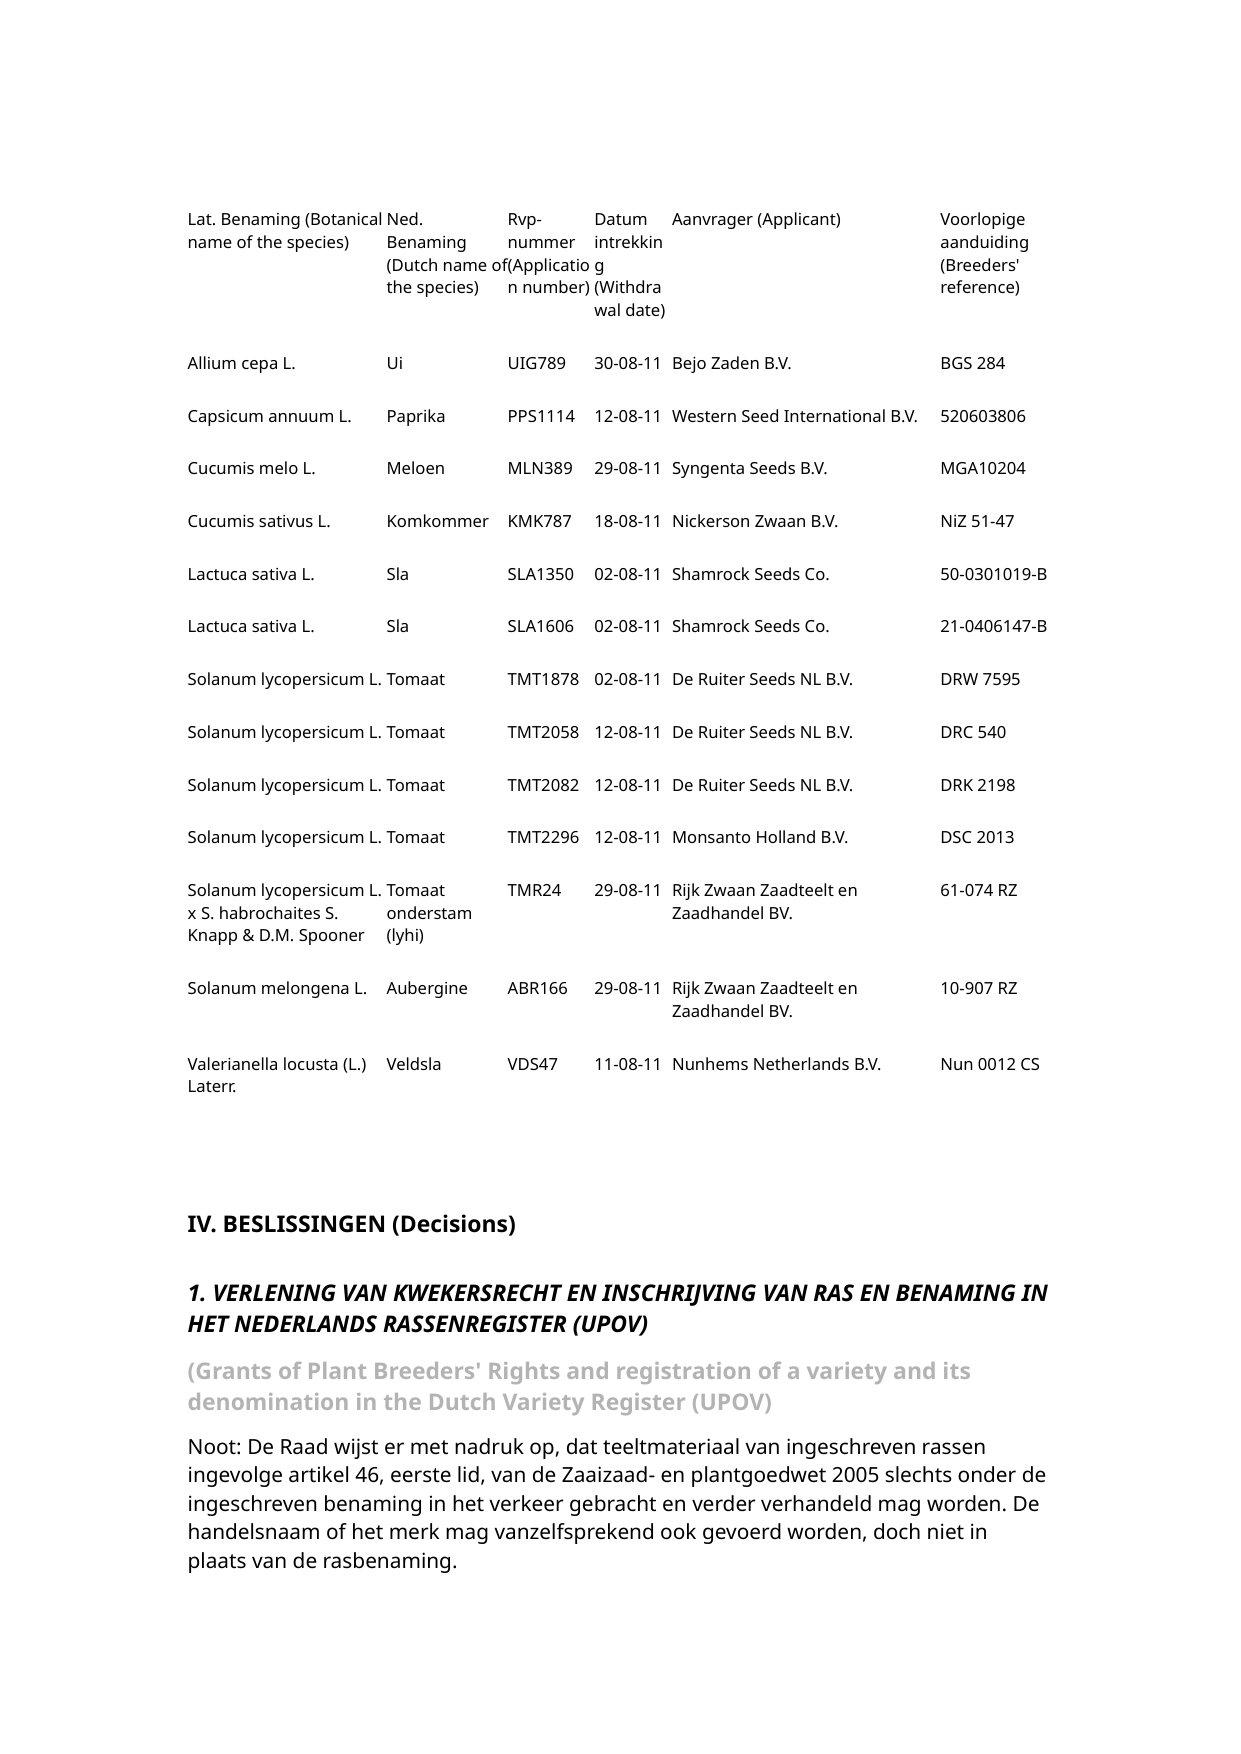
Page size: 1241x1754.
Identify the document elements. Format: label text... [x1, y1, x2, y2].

table_cell Shamrock Seeds Co. [672, 615, 940, 668]
table_cell BGS 284 [940, 351, 1053, 404]
table_cell 61-074 RZ [940, 879, 1053, 977]
table_cell Lactuca sativa L. [188, 562, 386, 615]
table_cell DRW 7595 [940, 668, 1053, 720]
table_cell KMK787 [508, 510, 594, 562]
table_cell Cucumis sativus L. [188, 510, 386, 562]
table_cell Western Seed International B.V. [672, 404, 940, 457]
table_cell Solanum lycopersicum L. x S. habrochaites S. Knapp & D.M. Spooner [188, 879, 386, 977]
table_cell Syngenta Seeds B.V. [672, 457, 940, 509]
text (Grants of Plant Breeders' Rights and registration of a variety and its denomination in the Dutch Variety Register (UPOV) [187, 1355, 1053, 1417]
table_cell TMT2058 [508, 720, 594, 773]
table_header Lat. Benaming (Botanical name of the species) [188, 208, 386, 351]
table_cell DSC 2013 [940, 826, 1053, 878]
table_cell TMT2082 [508, 773, 594, 826]
table_cell MGA10204 [940, 457, 1053, 509]
table_cell 50-0301019-B [940, 562, 1053, 615]
table_cell 21-0406147-B [940, 615, 1053, 668]
table_cell Solanum lycopersicum L. [188, 826, 386, 878]
table_cell Lactuca sativa L. [188, 615, 386, 668]
table_cell Solanum melongena L. [188, 977, 386, 1052]
table_cell Ui [386, 351, 507, 404]
table_header Voorlopige aanduiding (Breeders' reference) [940, 208, 1053, 351]
table_cell SLA1350 [508, 562, 594, 615]
table_cell 12-08-11 [594, 404, 672, 457]
table_cell 02-08-11 [594, 562, 672, 615]
table_cell MLN389 [508, 457, 594, 509]
table_cell 12-08-11 [594, 826, 672, 878]
table_cell Solanum lycopersicum L. [188, 668, 386, 720]
table_cell Tomaat onderstam (lyhi) [386, 879, 507, 977]
table_cell TMT2296 [508, 826, 594, 878]
table_cell Nickerson Zwaan B.V. [672, 510, 940, 562]
table_cell Valerianella locusta (L.) Laterr. [188, 1052, 386, 1127]
table_header Rvp-nummer (Application number) [508, 208, 594, 351]
table_cell Tomaat [386, 720, 507, 773]
table_cell 02-08-11 [594, 615, 672, 668]
table_cell De Ruiter Seeds NL B.V. [672, 773, 940, 826]
table_cell SLA1606 [508, 615, 594, 668]
table_cell UIG789 [508, 351, 594, 404]
text Noot: De Raad wijst er met nadruk op, dat teeltmateriaal van ingeschreven rassen ingevolge artikel 46, eerste lid, van de Zaaizaad- en plantgoedwet 2005 slechts onder de ingeschreven benaming in het verkeer gebracht en verder verhandeld mag worden. De handelsnaam of het merk mag vanzelfsprekend ook gevoerd worden, doch niet in plaats van de rasbenaming. [187, 1432, 1053, 1574]
table_cell Rijk Zwaan Zaadteelt en Zaadhandel BV. [672, 879, 940, 977]
table_cell Rijk Zwaan Zaadteelt en Zaadhandel BV. [672, 977, 940, 1052]
table_cell De Ruiter Seeds NL B.V. [672, 668, 940, 720]
table_header Ned. Benaming (Dutch name of the species) [386, 208, 507, 351]
table_cell Tomaat [386, 826, 507, 878]
table_cell Capsicum annuum L. [188, 404, 386, 457]
table_cell 30-08-11 [594, 351, 672, 404]
table_cell Veldsla [386, 1052, 507, 1127]
table_cell 10-907 RZ [940, 977, 1053, 1052]
table_cell ABR166 [508, 977, 594, 1052]
table_cell Nunhems Netherlands B.V. [672, 1052, 940, 1127]
table_cell Bejo Zaden B.V. [672, 351, 940, 404]
table_cell DRK 2198 [940, 773, 1053, 826]
table_cell Allium cepa L. [188, 351, 386, 404]
table_cell PPS1114 [508, 404, 594, 457]
table_header Datum intrekking (Withdrawal date) [594, 208, 672, 351]
table_cell 02-08-11 [594, 668, 672, 720]
subtitle IV. BESLISSINGEN (Decisions) [187, 1208, 1053, 1240]
table_cell Paprika [386, 404, 507, 457]
table_cell 520603806 [940, 404, 1053, 457]
table_cell 29-08-11 [594, 879, 672, 977]
table_cell TMT1878 [508, 668, 594, 720]
table_cell 12-08-11 [594, 720, 672, 773]
table_cell Sla [386, 615, 507, 668]
table_cell Komkommer [386, 510, 507, 562]
table_cell TMR24 [508, 879, 594, 977]
table_cell Shamrock Seeds Co. [672, 562, 940, 615]
table_cell Nun 0012 CS [940, 1052, 1053, 1127]
table_header Aanvrager (Applicant) [672, 208, 940, 351]
table_cell Tomaat [386, 773, 507, 826]
table_cell De Ruiter Seeds NL B.V. [672, 720, 940, 773]
table_cell Tomaat [386, 668, 507, 720]
table_cell 11-08-11 [594, 1052, 672, 1127]
table_cell Cucumis melo L. [188, 457, 386, 509]
table_cell 18-08-11 [594, 510, 672, 562]
subtitle 1. VERLENING VAN KWEKERSRECHT EN INSCHRIJVING VAN RAS EN BENAMING IN HET NEDERLANDS RASSENREGISTER (UPOV) [187, 1277, 1053, 1340]
table_cell Aubergine [386, 977, 507, 1052]
table_cell DRC 540 [940, 720, 1053, 773]
table_cell VDS47 [508, 1052, 594, 1127]
table_cell Sla [386, 562, 507, 615]
table_cell 29-08-11 [594, 977, 672, 1052]
table_cell Solanum lycopersicum L. [188, 773, 386, 826]
table_cell 29-08-11 [594, 457, 672, 509]
table_cell Monsanto Holland B.V. [672, 826, 940, 878]
table_cell 12-08-11 [594, 773, 672, 826]
table_cell Meloen [386, 457, 507, 509]
table_cell NiZ 51-47 [940, 510, 1053, 562]
table_cell Solanum lycopersicum L. [188, 720, 386, 773]
